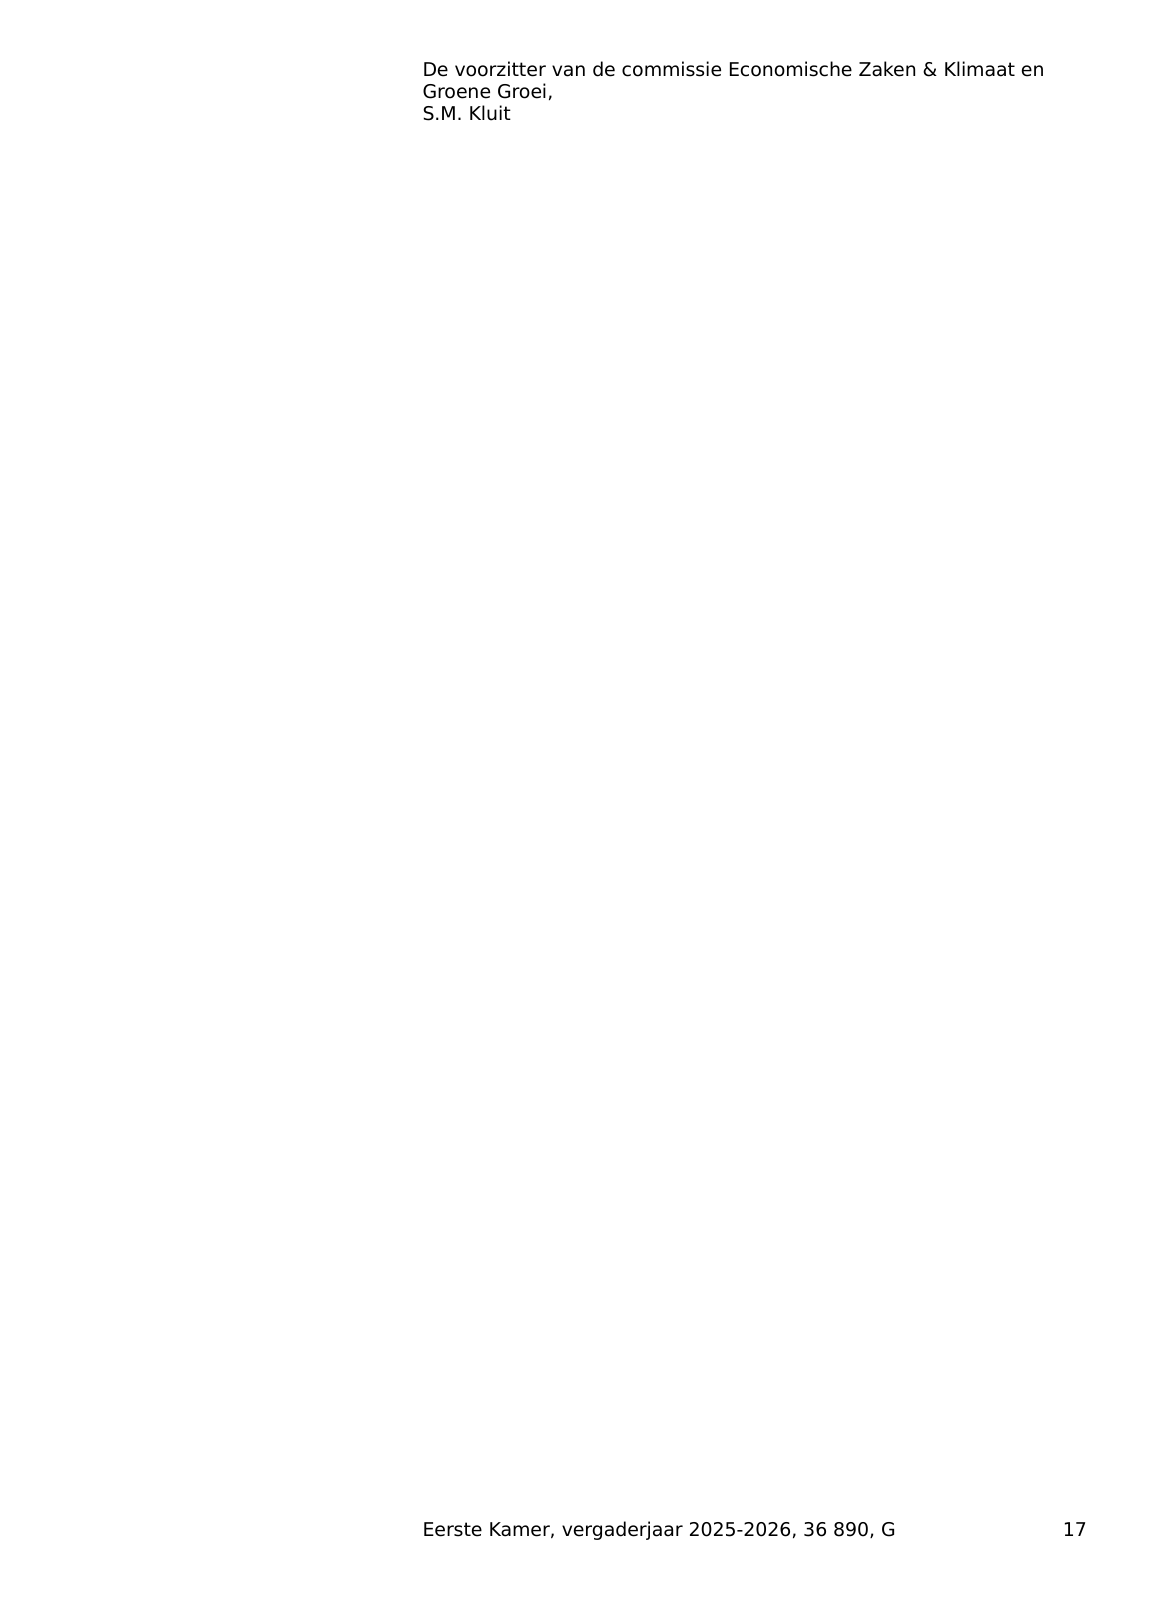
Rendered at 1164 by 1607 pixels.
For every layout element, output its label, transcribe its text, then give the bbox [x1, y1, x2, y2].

text De voorzitter van de commissie Economische Zaken & Klimaat en Groene Groei, S.M. Kluit [422, 59, 1087, 125]
